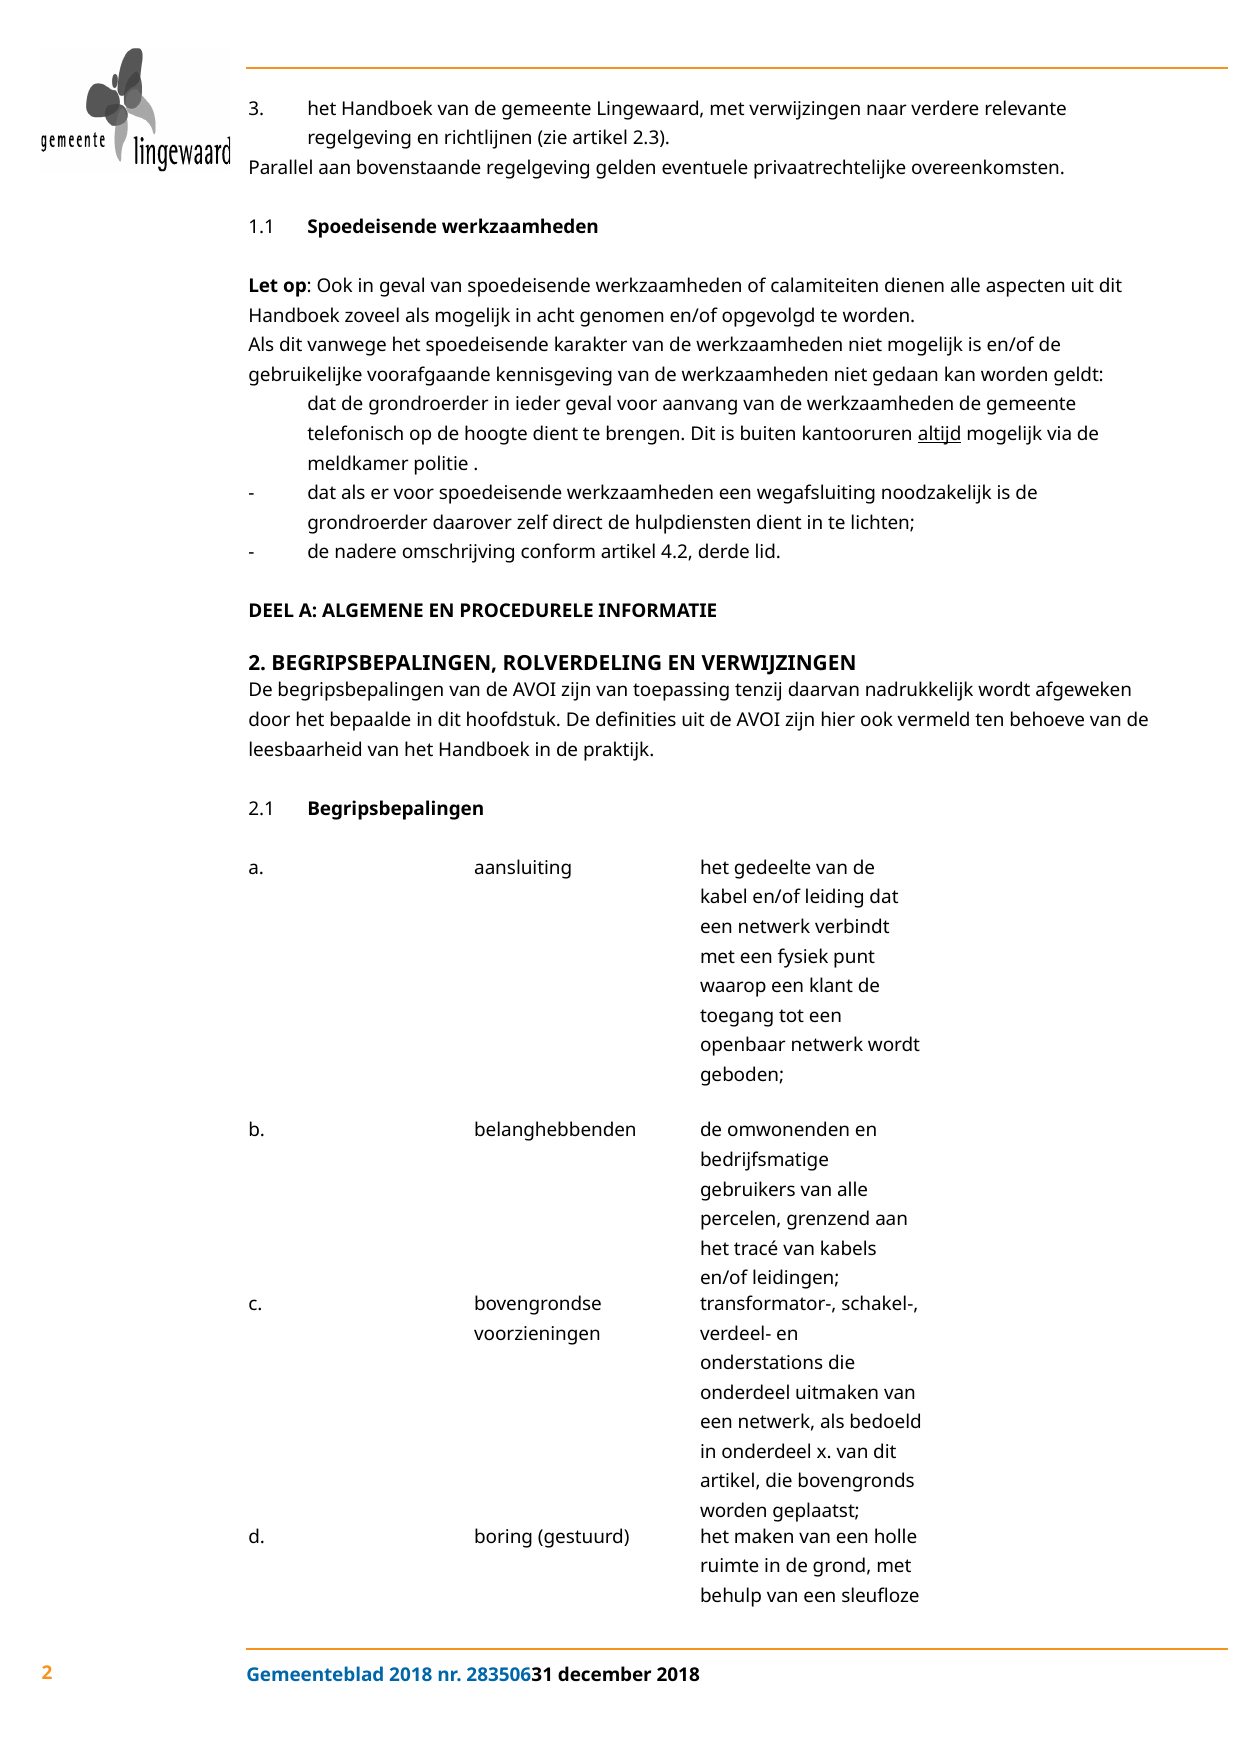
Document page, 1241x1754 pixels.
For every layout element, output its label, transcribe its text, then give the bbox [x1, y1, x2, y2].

table_header het gedeelte van de kabel en/of leiding dat een netwerk verbindt met een fysiek punt waarop een klant de toegang tot een openbaar netwerk wordt geboden; [700, 854, 926, 1117]
list dat als er voor spoedeisende werkzaamheden een wegafsluiting noodzakelijk is de grondroerder daarover zelf direct de hulpdiensten dient in te lichten; [248, 479, 1152, 535]
list de nadere omschrijving conform artikel 4.2, derde lid. [248, 538, 1152, 564]
text De begripsbepalingen van de AVOI zijn van toepassing tenzij daarvan nadrukkelijk wordt afgeweken door het bepaalde in dit hoofdstuk. De definities uit de AVOI zijn hier ook vermeld ten behoeve van de leesbaarheid van het Handboek in de praktijk. [248, 677, 1152, 761]
list Begripsbepalingen [248, 795, 1152, 821]
picture [41, 47, 231, 172]
table_cell transformator-, schakel-, verdeel- en onderstations die onderdeel uitmaken van een netwerk, als bedoeld in onderdeel x. van dit artikel, die bovengronds worden geplaatst; [700, 1290, 926, 1523]
table_cell belanghebbenden [474, 1117, 700, 1290]
table_cell d. [248, 1523, 474, 1608]
list het Handboek van de gemeente Lingewaard, met verwijzingen naar verdere relevante regelgeving en richtlijnen (zie artikel 2.3). [248, 95, 1152, 150]
table_cell de omwonenden en bedrijfsmatige gebruikers van alle percelen, grenzend aan het tracé van kabels en/of leidingen; [700, 1117, 926, 1290]
text Als dit vanwege het spoedeisende karakter van de werkzaamheden niet mogelijk is en/of de gebruikelijke voorafgaande kennisgeving van de werkzaamheden niet gedaan kan worden geldt: [248, 331, 1152, 387]
table_cell bovengrondse voorzieningen [474, 1290, 700, 1523]
list dat de grondroerder in ieder geval voor aanvang van de werkzaamheden de gemeente telefonisch op de hoogte dient te brengen. Dit is buiten kantooruren altijd mogelijk via de meldkamer politie . [248, 391, 1152, 476]
text Parallel aan bovenstaande regelgeving gelden eventuele privaatrechtelijke overeenkomsten. [248, 154, 1152, 180]
list Spoedeisende werkzaamheden [248, 213, 1152, 239]
table_cell het maken van een holle ruimte in de grond, met behulp van een sleufloze [700, 1523, 926, 1608]
table_cell c. [248, 1290, 474, 1523]
table_cell [926, 1523, 1152, 1608]
text 2. BEGRIPSBEPALINGEN, ROLVERDELING EN VERWIJZINGEN [248, 648, 1152, 677]
table_header a. [248, 854, 474, 1117]
text Let op: Ook in geval van spoedeisende werkzaamheden of calamiteiten dienen alle aspecten uit dit Handboek zoveel als mogelijk in acht genomen en/of opgevolgd te worden. [248, 272, 1152, 328]
table_cell b. [248, 1117, 474, 1290]
text DEEL A: ALGEMENE EN PROCEDURELE INFORMATIE [248, 598, 1152, 623]
table_header aansluiting [474, 854, 700, 1117]
table_cell boring (gestuurd) [474, 1523, 700, 1608]
